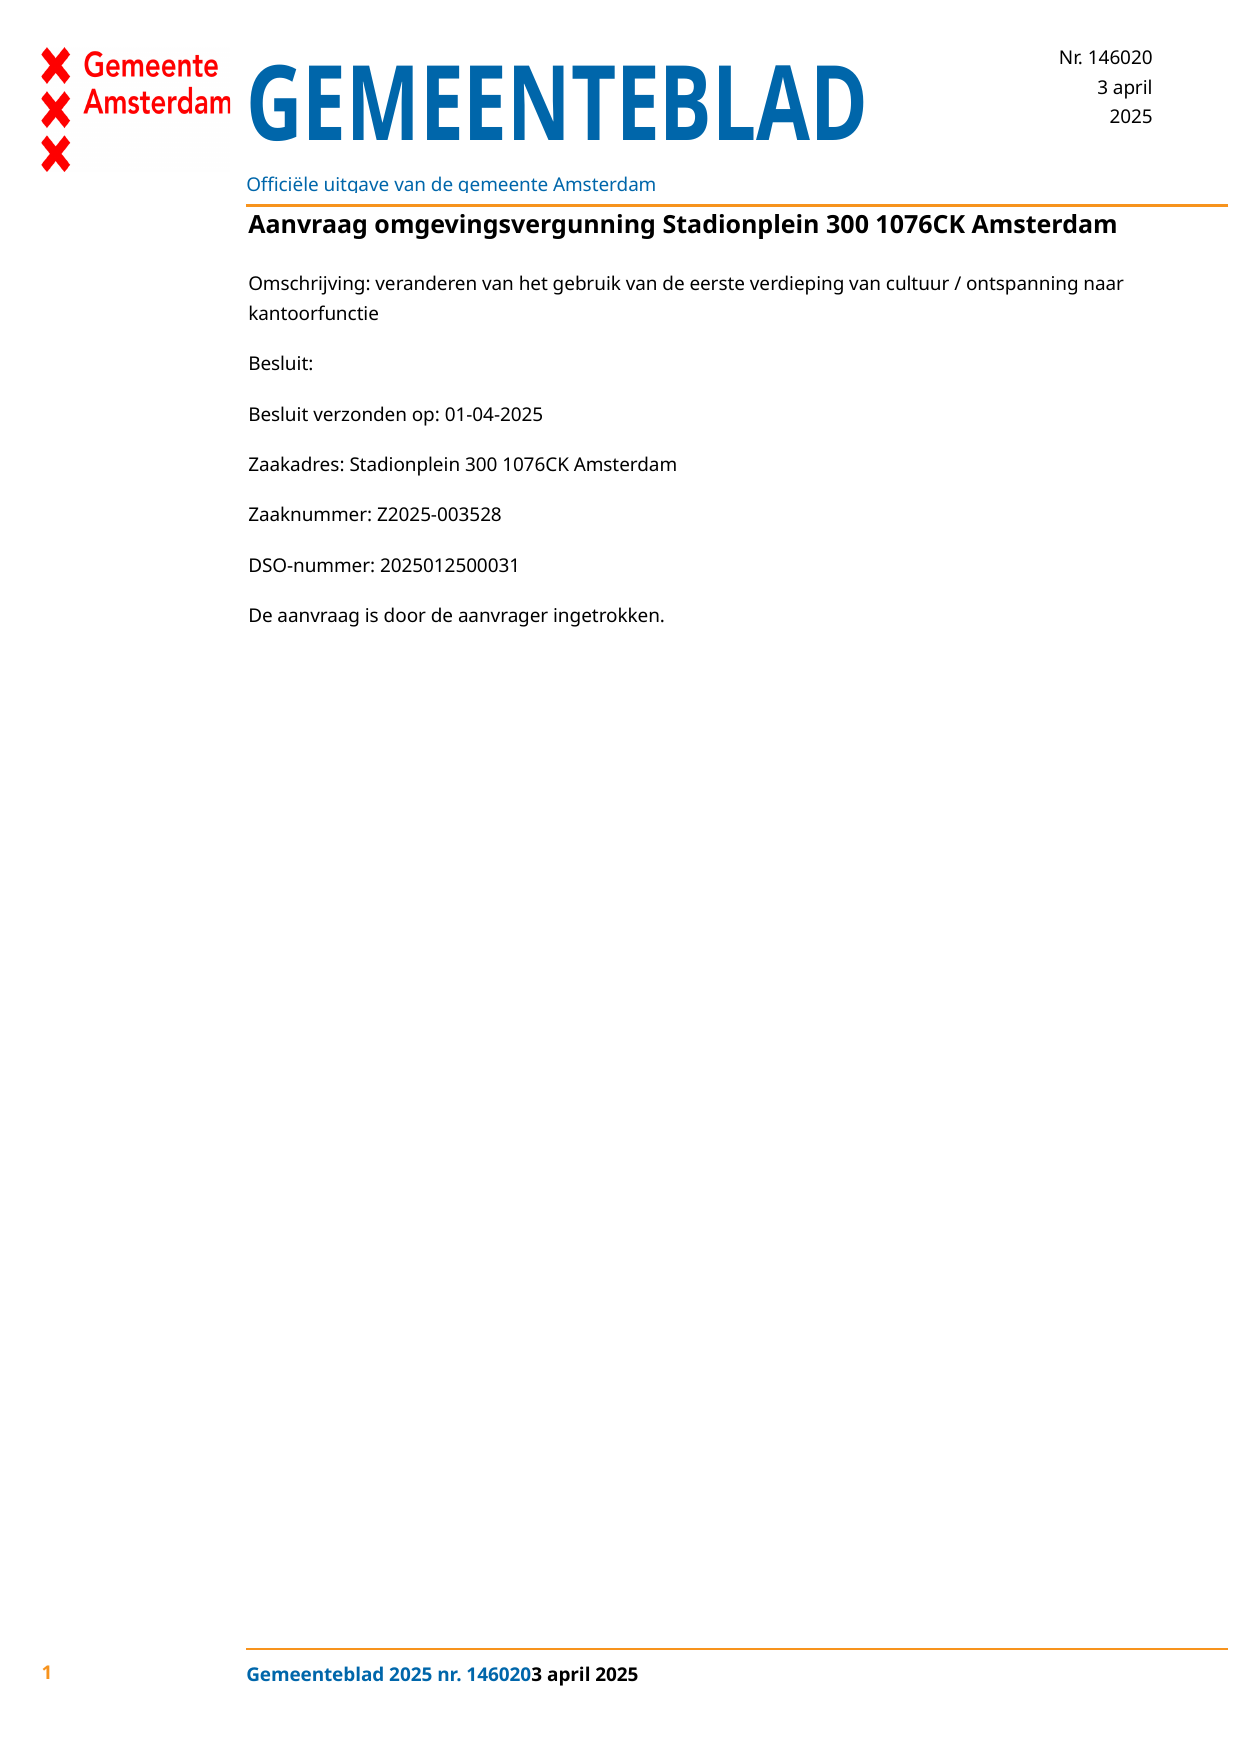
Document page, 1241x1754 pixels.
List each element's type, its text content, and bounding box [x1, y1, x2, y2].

text Besluit verzonden op: 01-04-2025 [248, 401, 1152, 426]
text Besluit: [248, 350, 1152, 376]
text De aanvraag is door de aanvrager ingetrokken. [248, 602, 1152, 628]
text Zaakadres: Stadionplein 300 1076CK Amsterdam [248, 451, 1152, 477]
text Zaaknummer: Z2025-003528 [248, 502, 1152, 527]
text Aanvraag omgevingsvergunning Stadionplein 300 1076CK Amsterdam [248, 207, 1152, 241]
text DSO-nummer: 2025012500031 [248, 552, 1152, 578]
text Omschrijving: veranderen van het gebruik van de eerste verdieping van cultuur / ontspanning naar kantoorfunctie [248, 270, 1152, 326]
picture [41, 47, 231, 172]
